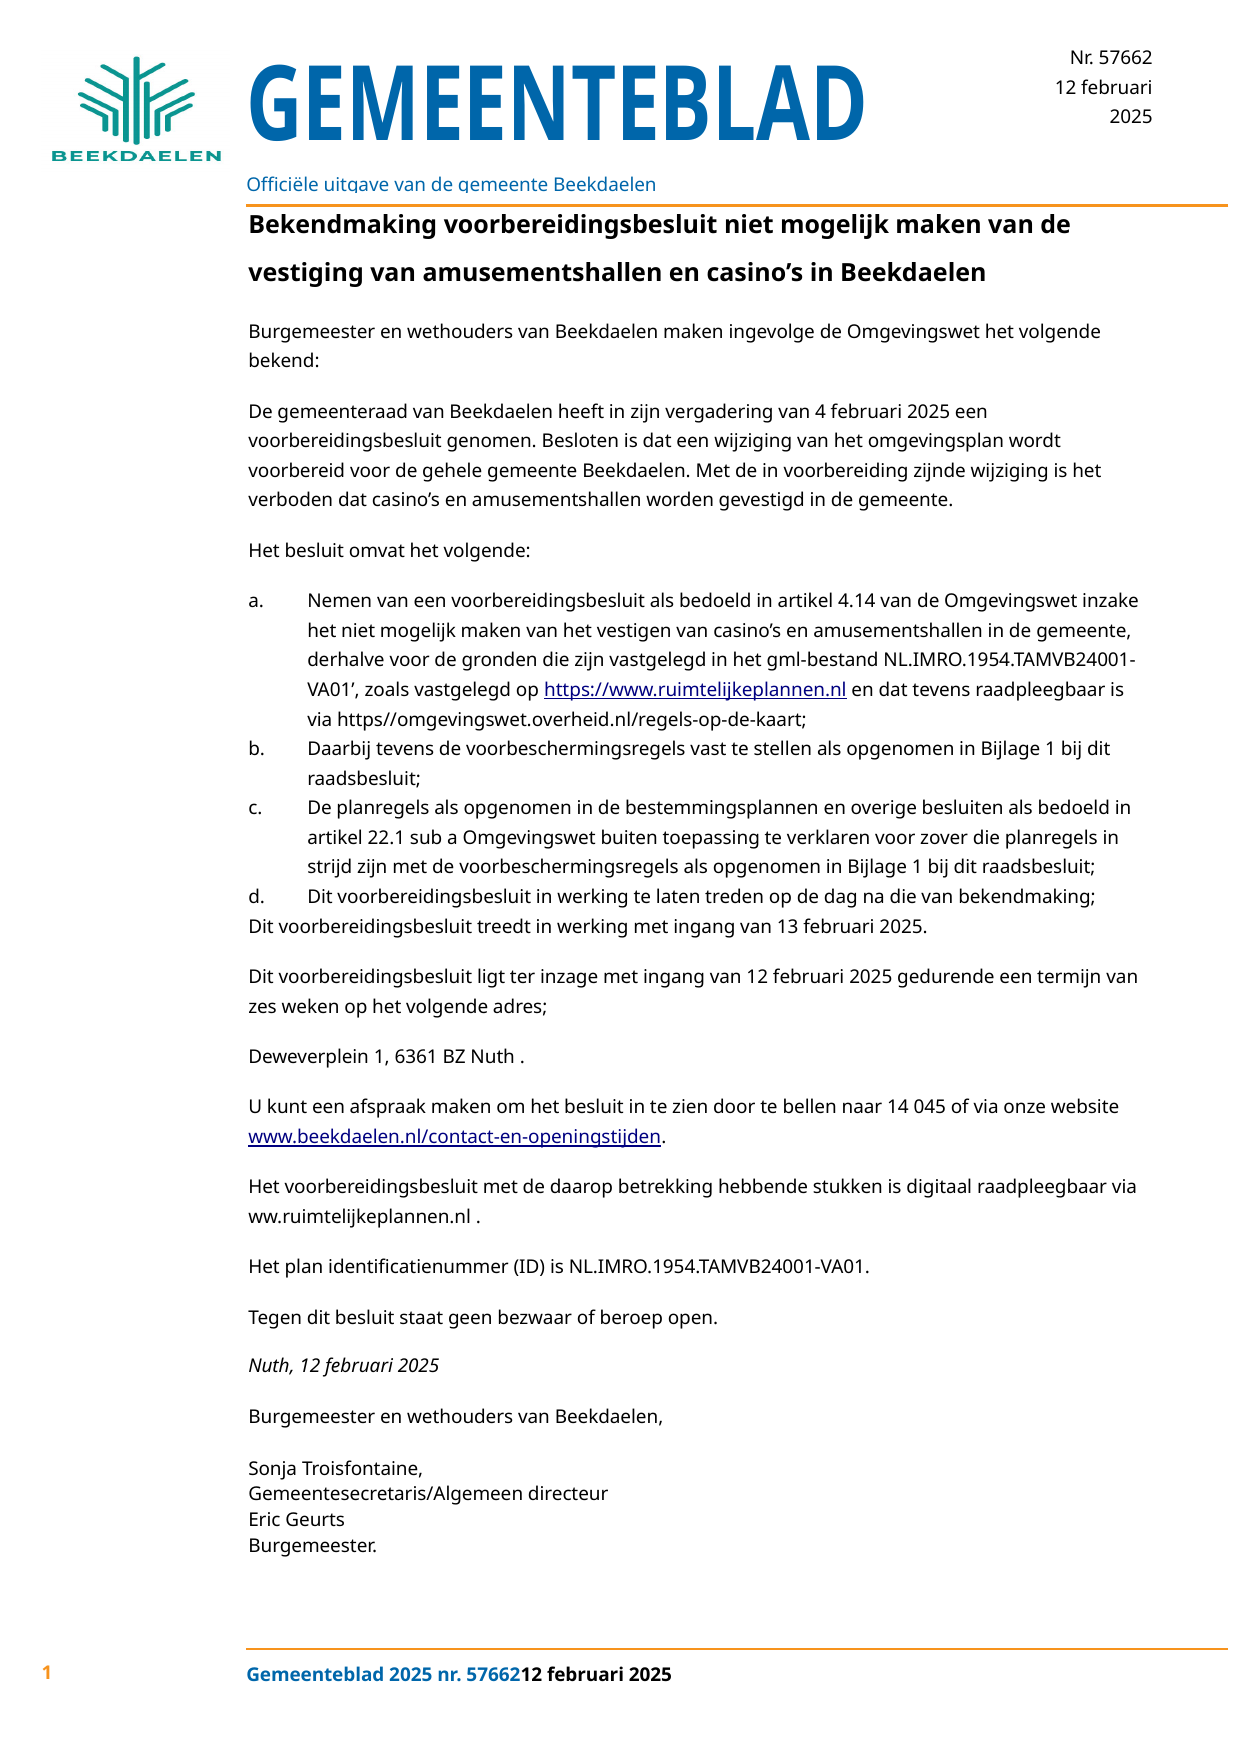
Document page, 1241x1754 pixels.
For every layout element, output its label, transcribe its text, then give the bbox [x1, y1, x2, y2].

text Het plan identificatienummer (ID) is NL.IMRO.1954.TAMVB24001-VA01. [248, 1254, 1152, 1279]
list Daarbij tevens de voorbeschermingsregels vast te stellen als opgenomen in Bijlage 1 bij dit raadsbesluit; [248, 735, 1152, 791]
text Dit voorbereidingsbesluit treedt in werking met ingang van 13 februari 2025. [248, 913, 1152, 939]
text Burgemeester en wethouders van Beekdaelen, [248, 1403, 1152, 1429]
text Tegen dit besluit staat geen bezwaar of beroep open. [248, 1304, 1152, 1330]
text Deweverplein 1, 6361 BZ Nuth . [248, 1043, 1152, 1069]
text Sonja Troisfontaine, [248, 1455, 1152, 1481]
text Gemeentesecretaris/Algemeen directeur [248, 1481, 1152, 1506]
text Het voorbereidingsbesluit met de daarop betrekking hebbende stukken is digitaal raadpleegbaar via ww.ruimtelijkeplannen.nl . [248, 1174, 1152, 1229]
text De gemeenteraad van Beekdaelen heeft in zijn vergadering van 4 februari 2025 een voorbereidingsbesluit genomen. Besloten is dat een wijziging van het omgevingsplan wordt voorbereid voor de gehele gemeente Beekdaelen. Met de in voorbereiding zijnde wijziging is het verboden dat casino’s en amusementshallen worden gevestigd in de gemeente. [248, 398, 1152, 512]
list De planregels als opgenomen in de bestemmingsplannen en overige besluiten als bedoeld in artikel 22.1 sub a Omgevingswet buiten toepassing te verklaren voor zover die planregels in strijd zijn met de voorbeschermingsregels als opgenomen in Bijlage 1 bij dit raadsbesluit; [248, 794, 1152, 879]
text Eric Geurts [248, 1506, 1152, 1532]
text U kunt een afspraak maken om het besluit in te zien door te bellen naar 14 045 of via onze website www.beekdaelen.nl/contact-en-openingstijden. [248, 1094, 1152, 1149]
text Nuth, 12 februari 2025 [248, 1352, 1152, 1378]
text Het besluit omvat het volgende: [248, 537, 1152, 563]
text Burgemeester en wethouders van Beekdaelen maken ingevolge de Omgevingswet het volgende bekend: [248, 318, 1152, 373]
text Dit voorbereidingsbesluit ligt ter inzage met ingang van 12 februari 2025 gedurende een termijn van zes weken op het volgende adres; [248, 963, 1152, 1019]
list Dit voorbereidingsbesluit in werking te laten treden op de dag na die van bekendmaking; [248, 883, 1152, 909]
list Nemen van een voorbereidingsbesluit als bedoeld in artikel 4.14 van de Omgevingswet inzake het niet mogelijk maken van het vestigen van casino’s en amusementshallen in de gemeente, derhalve voor de gronden die zijn vastgelegd in het gml-bestand NL.IMRO.1954.TAMVB24001-VA01’, zoals vastgelegd op https://www.ruimtelijkeplannen.nl en dat tevens raadpleegbaar is via https//omgevingswet.overheid.nl/regels-op-de-kaart; [248, 587, 1152, 732]
picture [41, 47, 231, 172]
text Burgemeester. [248, 1532, 1152, 1558]
text Bekendmaking voorbereidingsbesluit niet mogelijk maken van de vestiging van amusementshallen en casino’s in Beekdaelen [248, 207, 1152, 288]
